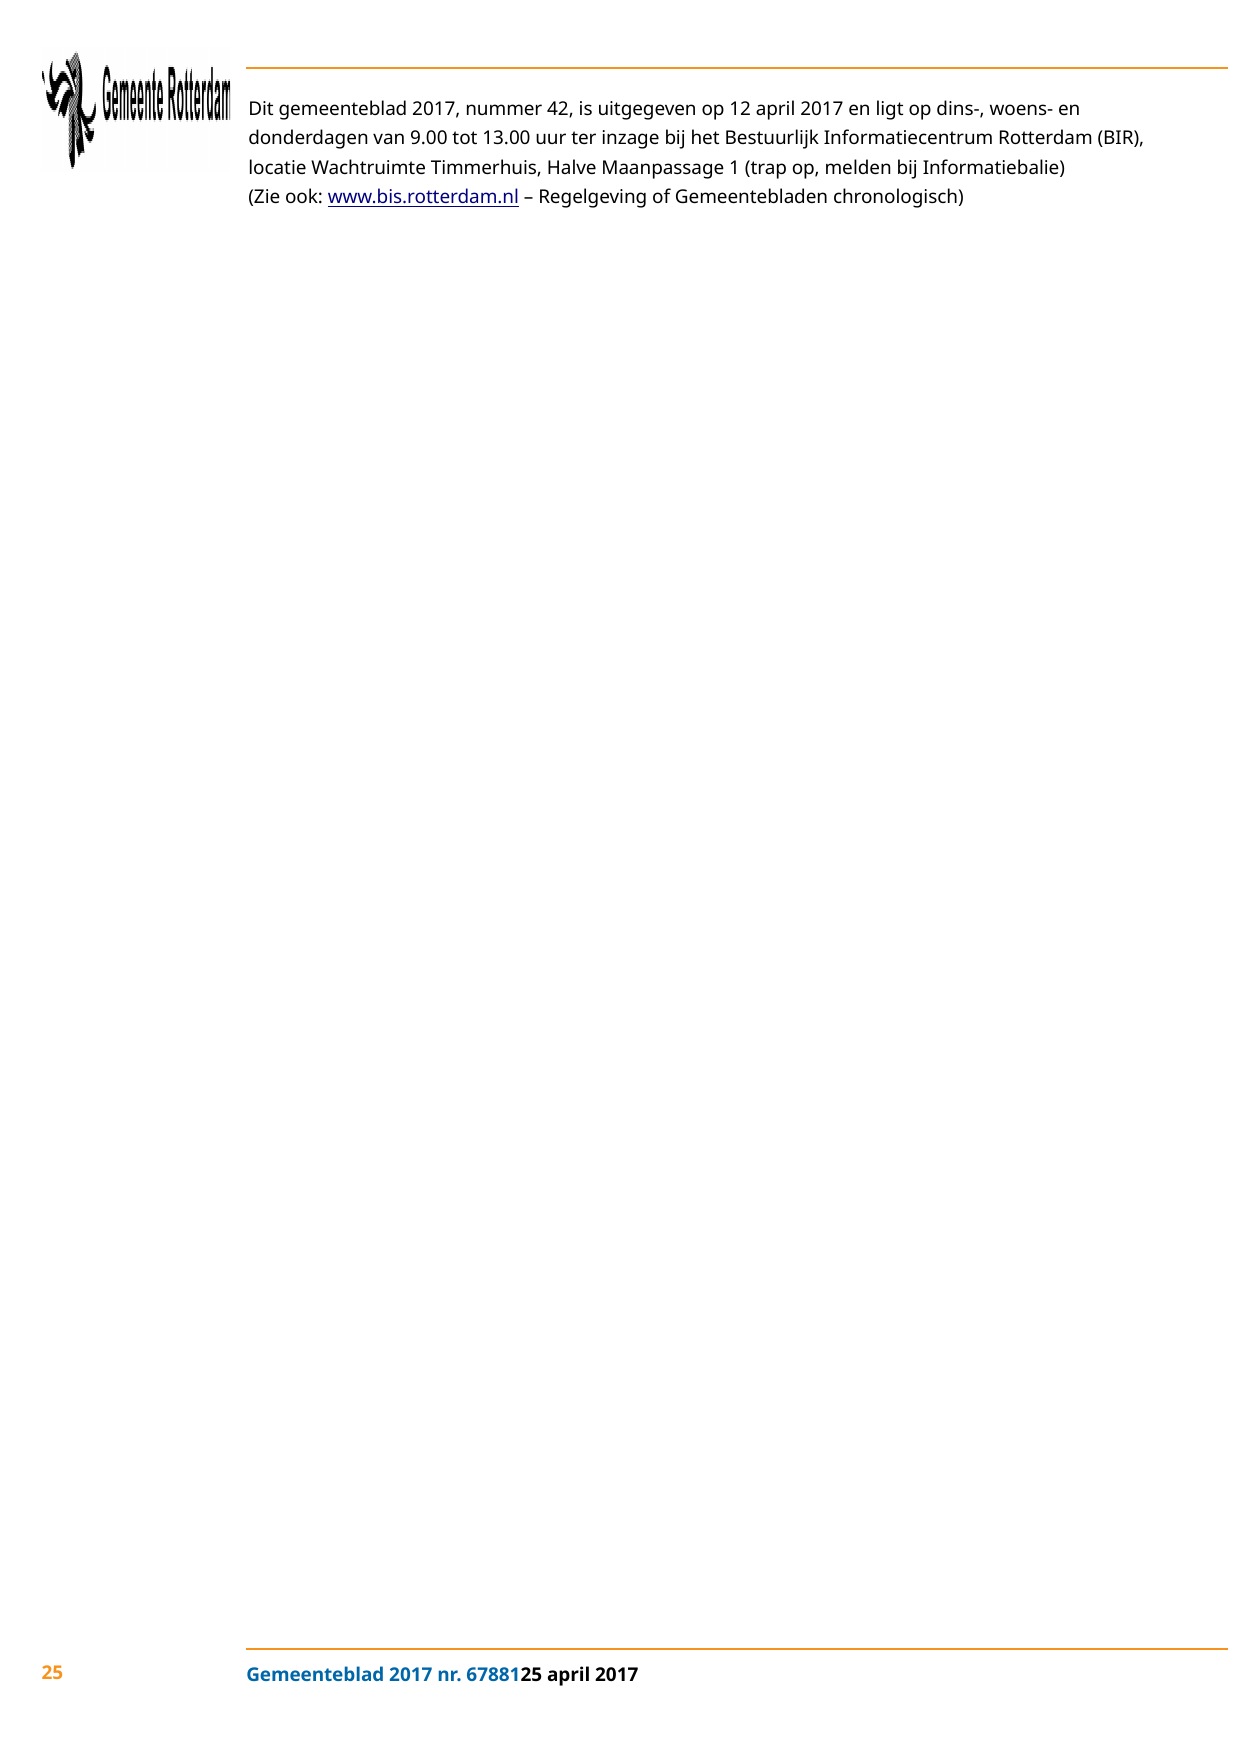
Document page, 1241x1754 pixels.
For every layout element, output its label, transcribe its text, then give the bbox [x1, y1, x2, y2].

text Dit gemeenteblad 2017, nummer 42, is uitgegeven op 12 april 2017 en ligt op dins-, woens- en donderdagen van 9.00 tot 13.00 uur ter inzage bij het Bestuurlijk Informatiecentrum Rotterdam (BIR), locatie Wachtruimte Timmerhuis, Halve Maanpassage 1 (trap op, melden bij Informatiebalie) [248, 95, 1152, 180]
text (Zie ook: www.bis.rotterdam.nl – Regelgeving of Gemeentebladen chronologisch) [248, 184, 1152, 209]
picture [41, 47, 231, 172]
